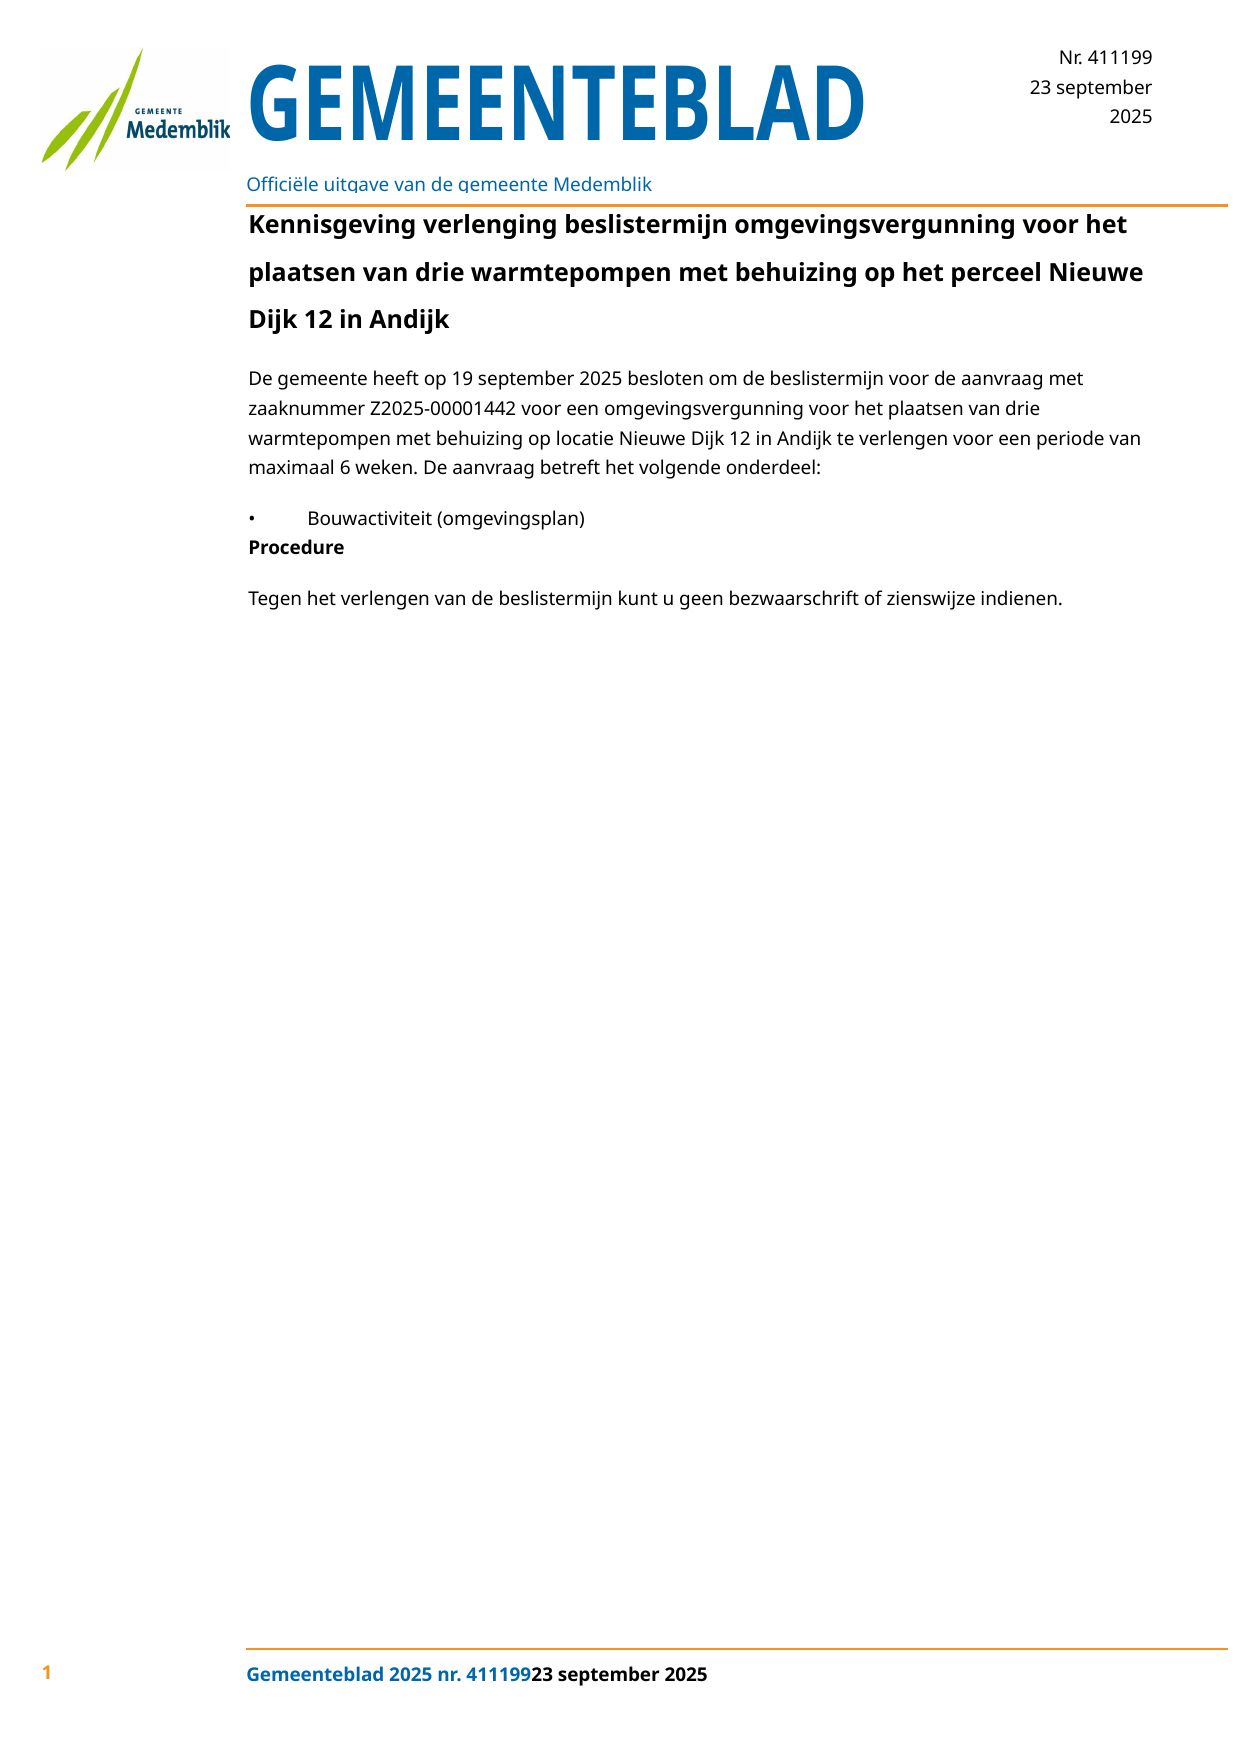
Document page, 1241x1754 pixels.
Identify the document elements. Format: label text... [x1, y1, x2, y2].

text Procedure [248, 534, 1152, 560]
text De gemeente heeft op 19 september 2025 besloten om de beslistermijn voor de aanvraag met zaaknummer Z2025-00001442 voor een omgevingsvergunning voor het plaatsen van drie warmtepompen met behuizing op locatie Nieuwe Dijk 12 in Andijk te verlengen voor een periode van maximaal 6 weken. De aanvraag betreft het volgende onderdeel: [248, 366, 1152, 480]
list Bouwactiviteit (omgevingsplan) [248, 505, 1152, 530]
picture [41, 47, 231, 172]
text Kennisgeving verlenging beslistermijn omgevingsvergunning voor het plaatsen van drie warmtepompen met behuizing op het perceel Nieuwe Dijk 12 in Andijk [248, 207, 1152, 336]
text Tegen het verlengen van de beslistermijn kunt u geen bezwaarschrift of zienswijze indienen. [248, 585, 1152, 610]
